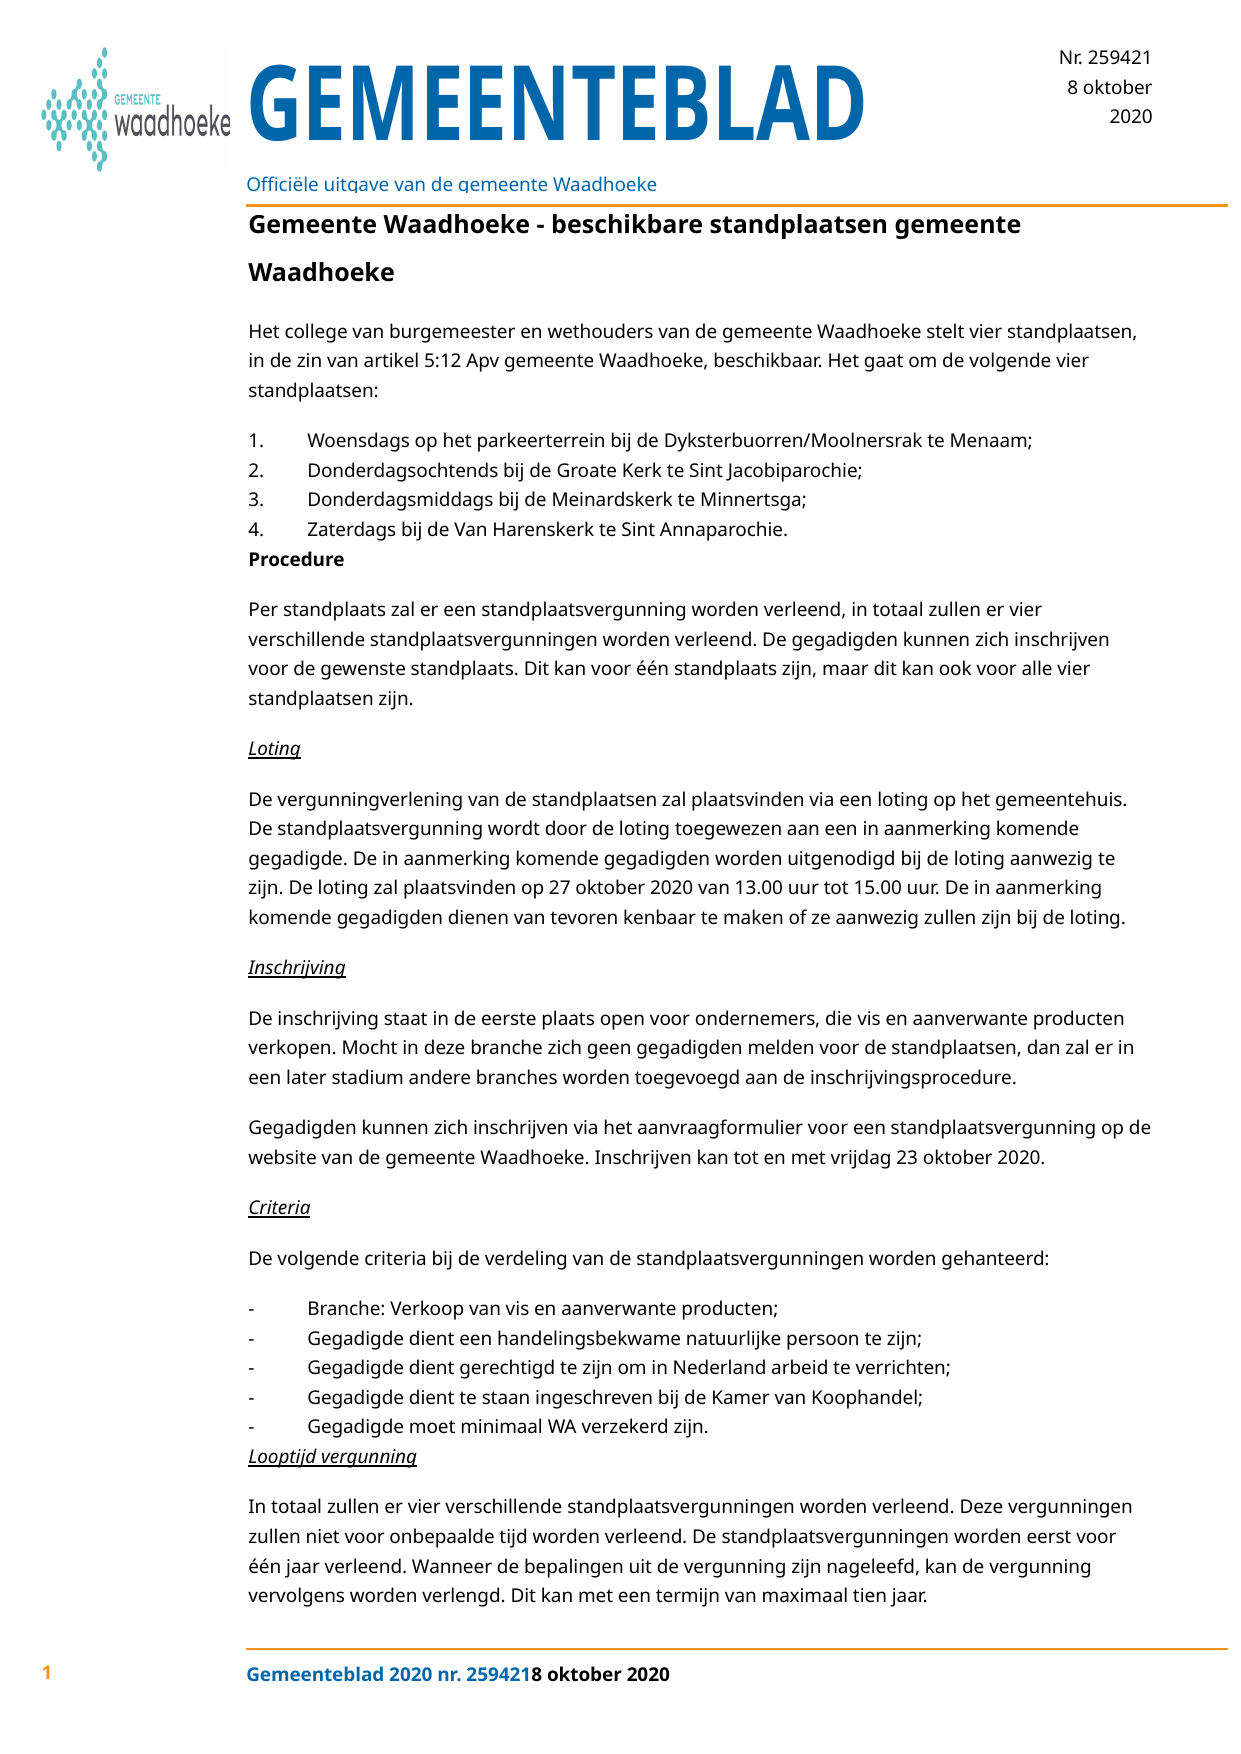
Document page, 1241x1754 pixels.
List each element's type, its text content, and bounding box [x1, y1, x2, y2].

text De volgende criteria bij de verdeling van de standplaatsvergunningen worden gehanteerd: [248, 1245, 1152, 1271]
text Het college van burgemeester en wethouders van de gemeente Waadhoeke stelt vier standplaatsen, in de zin van artikel 5:12 Apv gemeente Waadhoeke, beschikbaar. Het gaat om de volgende vier standplaatsen: [248, 318, 1152, 403]
text Procedure [248, 546, 1152, 572]
list Donderdagsochtends bij de Groate Kerk te Sint Jacobiparochie; [248, 457, 1152, 483]
picture [41, 47, 231, 172]
list Donderdagsmiddags bij de Meinardskerk te Minnertsga; [248, 487, 1152, 512]
text De inschrijving staat in de eerste plaats open voor ondernemers, die vis en aanverwante producten verkopen. Mocht in deze branche zich geen gegadigden melden voor de standplaatsen, dan zal er in een later stadium andere branches worden toegevoegd aan de inschrijvingsprocedure. [248, 1005, 1152, 1090]
text In totaal zullen er vier verschillende standplaatsvergunningen worden verleend. Deze vergunningen zullen niet voor onbepaalde tijd worden verleend. De standplaatsvergunningen worden eerst voor één jaar verleend. Wanneer de bepalingen uit de vergunning zijn nageleefd, kan de vergunning vervolgens worden verlengd. Dit kan met een termijn van maximaal tien jaar. [248, 1494, 1152, 1608]
text Inschrijving [248, 954, 1152, 980]
text Per standplaats zal er een standplaatsvergunning worden verleend, in totaal zullen er vier verschillende standplaatsvergunningen worden verleend. De gegadigden kunnen zich inschrijven voor de gewenste standplaats. Dit kan voor één standplaats zijn, maar dit kan ook voor alle vier standplaatsen zijn. [248, 596, 1152, 711]
list Gegadigde moet minimaal WA verzekerd zijn. [248, 1414, 1152, 1439]
text Criteria [248, 1194, 1152, 1220]
text Gemeente Waadhoeke - beschikbare standplaatsen gemeente Waadhoeke [248, 207, 1152, 288]
list Gegadigde dient te staan ingeschreven bij de Kamer van Koophandel; [248, 1384, 1152, 1410]
list Gegadigde dient een handelingsbekwame natuurlijke persoon te zijn; [248, 1325, 1152, 1351]
list Woensdags op het parkeerterrein bij de Dyksterbuorren/Moolnersrak te Menaam; [248, 427, 1152, 453]
list Zaterdags bij de Van Harenskerk te Sint Annaparochie. [248, 516, 1152, 542]
text De vergunningverlening van de standplaatsen zal plaatsvinden via een loting op het gemeentehuis. De standplaatsvergunning wordt door de loting toegewezen aan een in aanmerking komende gegadigde. De in aanmerking komende gegadigden worden uitgenodigd bij de loting aanwezig te zijn. De loting zal plaatsvinden op 27 oktober 2020 van 13.00 uur tot 15.00 uur. De in aanmerking komende gegadigden dienen van tevoren kenbaar te maken of ze aanwezig zullen zijn bij de loting. [248, 786, 1152, 930]
text Loting [248, 735, 1152, 761]
text Looptijd vergunning [248, 1443, 1152, 1469]
list Gegadigde dient gerechtigd te zijn om in Nederland arbeid te verrichten; [248, 1354, 1152, 1380]
text Gegadigden kunnen zich inschrijven via het aanvraagformulier voor een standplaatsvergunning op de website van de gemeente Waadhoeke. Inschrijven kan tot en met vrijdag 23 oktober 2020. [248, 1114, 1152, 1170]
list Branche: Verkoop van vis en aanverwante producten; [248, 1295, 1152, 1321]
